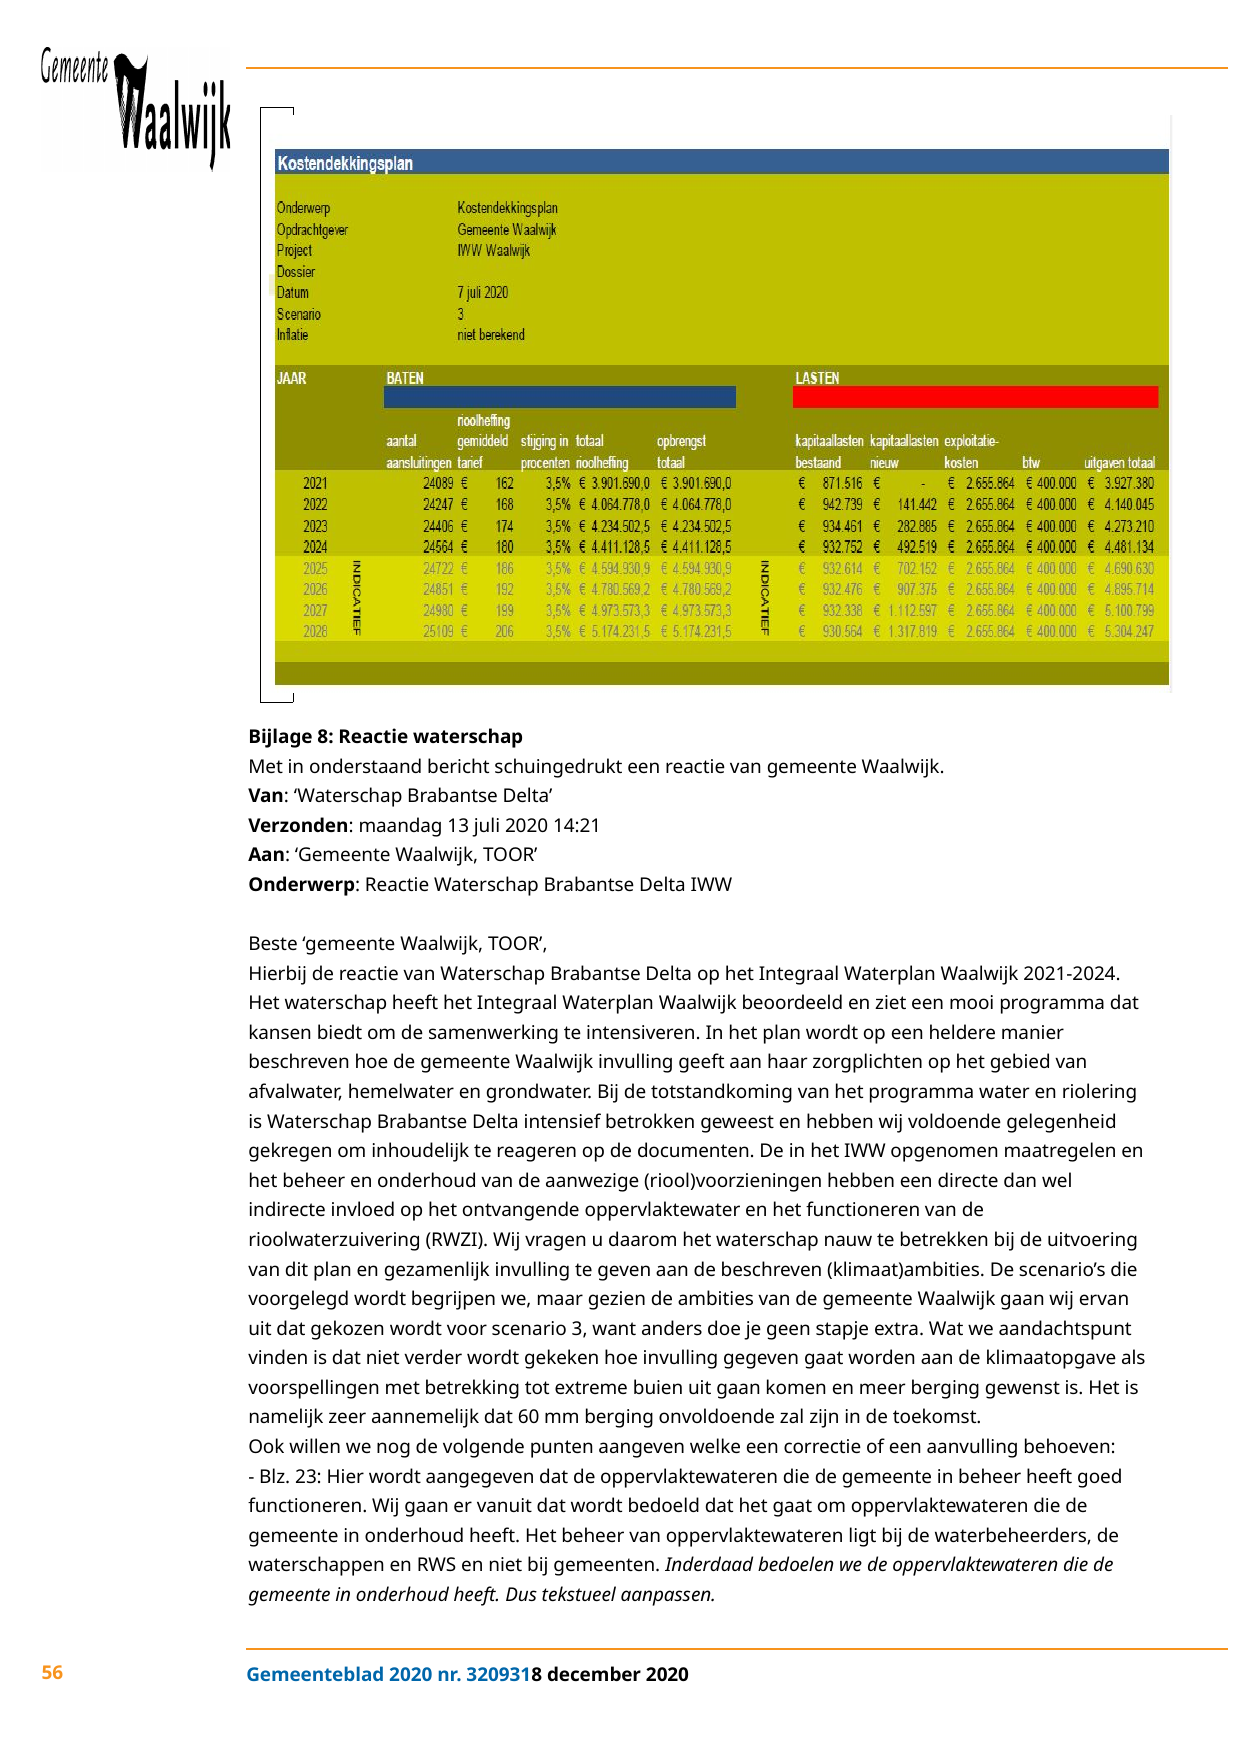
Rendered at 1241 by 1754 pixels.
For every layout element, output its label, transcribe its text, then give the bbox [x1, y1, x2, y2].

text Ook willen we nog de volgende punten aangeven welke een correctie of een aanvulling behoeven: [248, 1433, 1152, 1459]
text Het waterschap heeft het Integraal Waterplan Waalwijk beoordeeld en ziet een mooi programma dat kansen biedt om de samenwerking te intensiveren. In het plan wordt op een heldere manier beschreven hoe de gemeente Waalwijk invulling geeft aan haar zorgplichten op het gebied van afvalwater, hemelwater en grondwater. Bij de totstandkoming van het programma water en riolering is Waterschap Brabantse Delta intensief betrokken geweest en hebben wij voldoende gelegenheid gekregen om inhoudelijk te reageren op de documenten. De in het IWW opgenomen maatregelen en het beheer en onderhoud van de aanwezige (riool)voorzieningen hebben een directe dan wel indirecte invloed op het ontvangende oppervlaktewater en het functioneren van de rioolwaterzuivering (RWZI). Wij vragen u daarom het waterschap nauw te betrekken bij de uitvoering van dit plan en gezamenlijk invulling te geven aan de beschreven (klimaat)ambities. De scenario’s die voorgelegd wordt begrijpen we, maar gezien de ambities van de gemeente Waalwijk gaan wij ervan uit dat gekozen wordt voor scenario 3, want anders doe je geen stapje extra. Wat we aandachtspunt vinden is dat niet verder wordt gekeken hoe invulling gegeven gaat worden aan de klimaatopgave als voorspellingen met betrekking tot extreme buien uit gaan komen en meer berging gewenst is. Het is namelijk zeer aannemelijk dat 60 mm berging onvoldoende zal zijn in de toekomst. [248, 989, 1152, 1429]
text Met in onderstaand bericht schuingedrukt een reactie van gemeente Waalwijk. [248, 753, 1152, 779]
text Bijlage 8: Reactie waterschap [248, 723, 1152, 749]
text Verzonden: maandag 13 juli 2020 14:21 [248, 812, 1152, 838]
text - Blz. 23: Hier wordt aangegeven dat de oppervlaktewateren die de gemeente in beheer heeft goed functioneren. Wij gaan er vanuit dat wordt bedoeld dat het gaat om oppervlaktewateren die de gemeente in onderhoud heeft. Het beheer van oppervlaktewateren ligt bij de waterbeheerders, de waterschappen en RWS en niet bij gemeenten. Inderdaad bedoelen we de oppervlaktewateren die de gemeente in onderhoud heeft. Dus tekstueel aanpassen. [248, 1463, 1152, 1607]
picture [268, 115, 1173, 693]
picture [41, 47, 231, 172]
text Onderwerp: Reactie Waterschap Brabantse Delta IWW [248, 871, 1152, 897]
text Beste ‘gemeente Waalwijk, TOOR’, [248, 930, 1152, 956]
text Van: ‘Waterschap Brabantse Delta’ [248, 782, 1152, 808]
text Aan: ‘Gemeente Waalwijk, TOOR’ [248, 842, 1152, 867]
text Hierbij de reactie van Waterschap Brabantse Delta op het Integraal Waterplan Waalwijk 2021-2024. [248, 960, 1152, 986]
